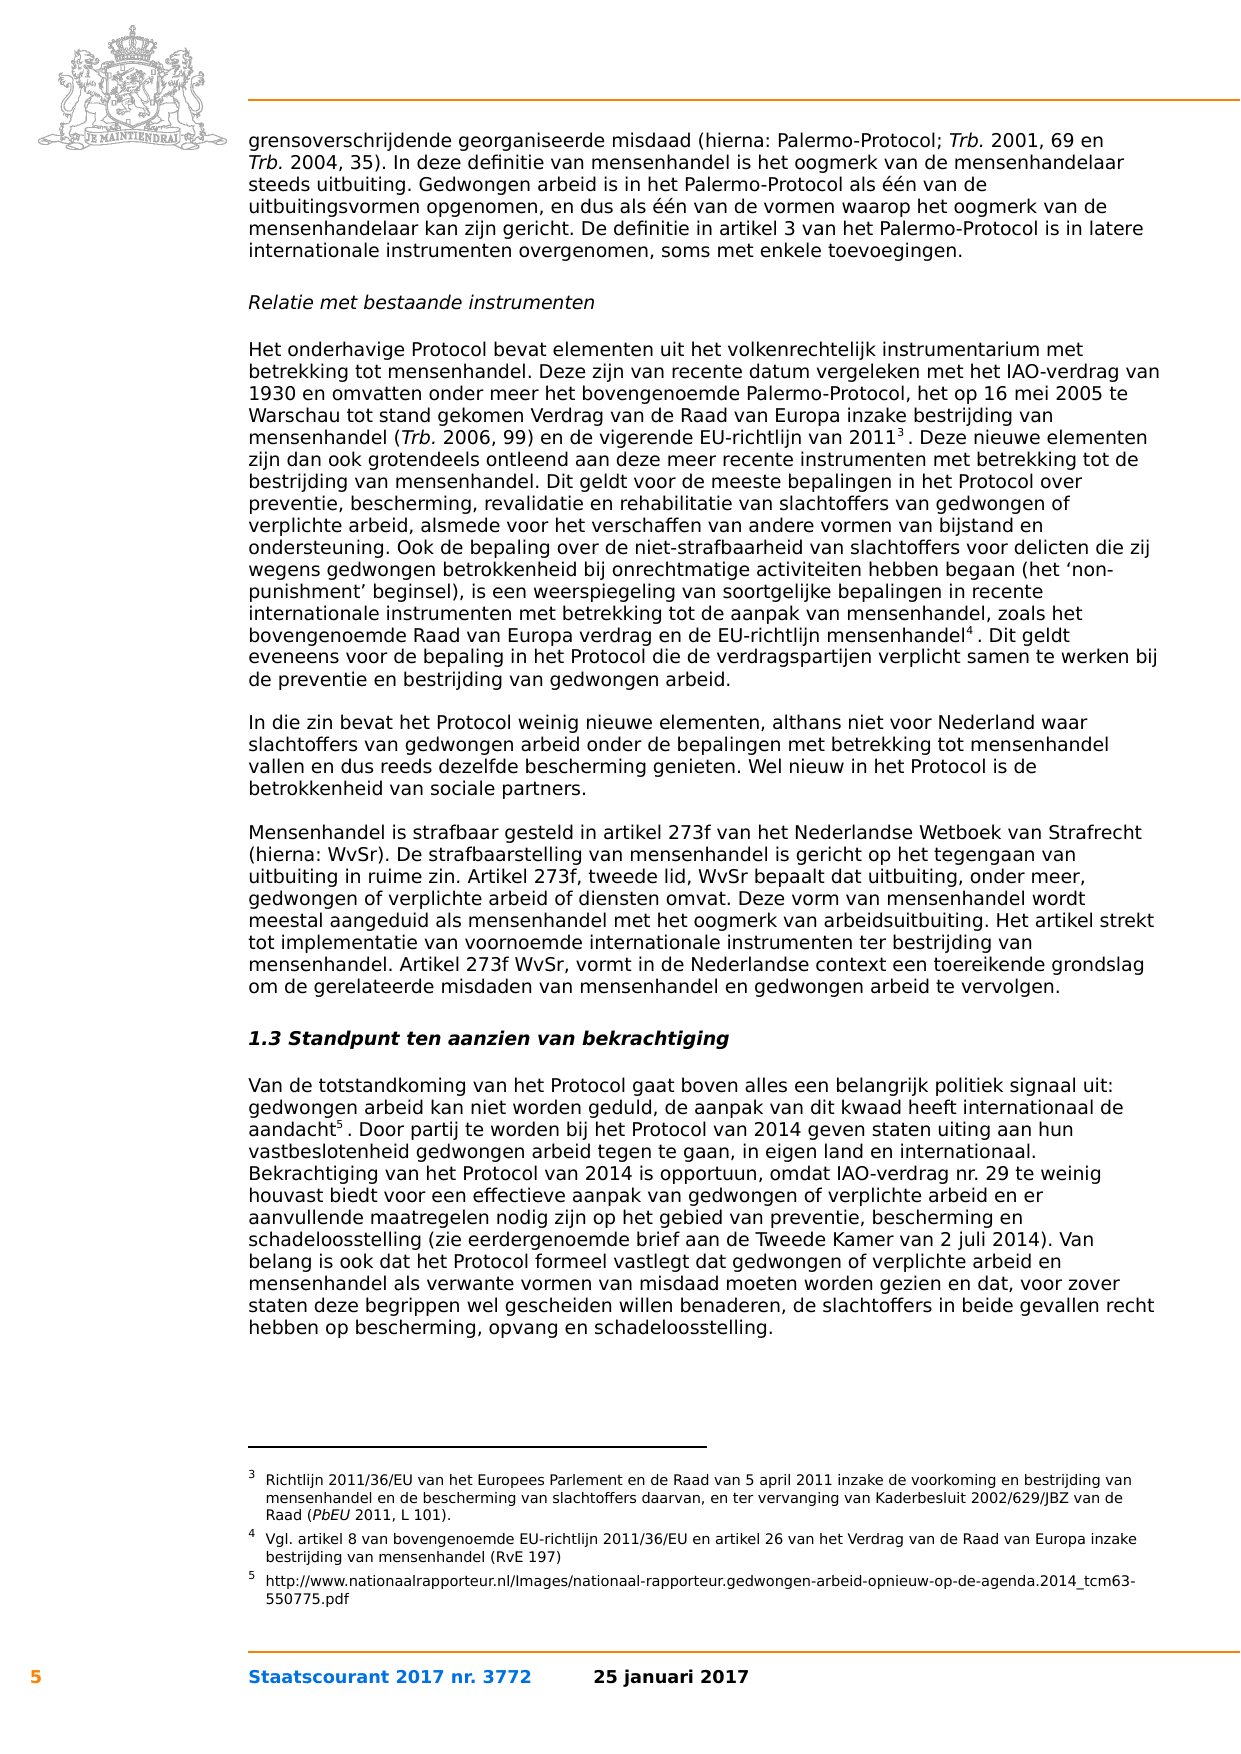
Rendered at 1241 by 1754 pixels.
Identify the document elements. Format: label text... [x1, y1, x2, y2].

subtitle 1.3 Standpunt ten aanzien van bekrachtiging [248, 1028, 1163, 1050]
picture [38, 25, 227, 150]
text Richtlijn 2011/36/EU van het Europees Parlement en de Raad van 5 april 2011 inzake de voorkoming en bestrijding van mensenhandel en de bescherming van slachtoffers daarvan, en ter vervanging van Kaderbesluit 2002/629/JBZ van de Raad (PbEU 2011, L 101). [248, 1468, 1163, 1524]
text In die zin bevat het Protocol weinig nieuwe elementen, althans niet voor Nederland waar slachtoffers van gedwongen arbeid onder de bepalingen met betrekking tot mensenhandel vallen en dus reeds dezelfde bescherming genieten. Wel nieuw in het Protocol is de betrokkenheid van sociale partners. [248, 712, 1163, 800]
text Vgl. artikel 8 van bovengenoemde EU-richtlijn 2011/36/EU en artikel 26 van het Verdrag van de Raad van Europa inzake bestrijding van mensenhandel (RvE 197) [248, 1527, 1163, 1566]
text Van de totstandkoming van het Protocol gaat boven alles een belangrijk politiek signaal uit: gedwongen arbeid kan niet worden geduld, de aanpak van dit kwaad heeft internationaal de aandacht. Door partij te worden bij het Protocol van 2014 geven staten uiting aan hun vastbeslotenheid gedwongen arbeid tegen te gaan, in eigen land en internationaal. Bekrachtiging van het Protocol van 2014 is opportuun, omdat IAO-verdrag nr. 29 te weinig houvast biedt voor een effectieve aanpak van gedwongen of verplichte arbeid en er aanvullende maatregelen nodig zijn op het gebied van preventie, bescherming en schadeloosstelling (zie eerdergenoemde brief aan de Tweede Kamer van 2 juli 2014). Van belang is ook dat het Protocol formeel vastlegt dat gedwongen of verplichte arbeid en mensenhandel als verwante vormen van misdaad moeten worden gezien en dat, voor zover staten deze begrippen wel gescheiden willen benaderen, de slachtoffers in beide gevallen recht hebben op bescherming, opvang en schadeloosstelling. [248, 1075, 1163, 1339]
subtitle Relatie met bestaande instrumenten [248, 292, 1163, 314]
text Mensenhandel is strafbaar gesteld in artikel 273f van het Nederlandse Wetboek van Strafrecht (hierna: WvSr). De strafbaarstelling van mensenhandel is gericht op het tegengaan van uitbuiting in ruime zin. Artikel 273f, tweede lid, WvSr bepaalt dat uitbuiting, onder meer, gedwongen of verplichte arbeid of diensten omvat. Deze vorm van mensenhandel wordt meestal aangeduid als mensenhandel met het oogmerk van arbeidsuitbuiting. Het artikel strekt tot implementatie van voornoemde internationale instrumenten ter bestrijding van mensenhandel. Artikel 273f WvSr, vormt in de Nederlandse context een toereikende grondslag om de gerelateerde misdaden van mensenhandel en gedwongen arbeid te vervolgen. [248, 822, 1163, 998]
text grensoverschrijdende georganiseerde misdaad (hierna: Palermo-Protocol; Trb. 2001, 69 en Trb. 2004, 35). In deze definitie van mensenhandel is het oogmerk van de mensenhandelaar steeds uitbuiting. Gedwongen arbeid is in het Palermo-Protocol als één van de uitbuitingsvormen opgenomen, en dus als één van de vormen waarop het oogmerk van de mensenhandelaar kan zijn gericht. De definitie in artikel 3 van het Palermo-Protocol is in latere internationale instrumenten overgenomen, soms met enkele toevoegingen. [248, 130, 1163, 262]
text http://www.nationaalrapporteur.nl/Images/nationaal-rapporteur.gedwongen-arbeid-opnieuw-op-de-agenda.2014_tcm63-550775.pdf [248, 1569, 1163, 1608]
text Het onderhavige Protocol bevat elementen uit het volkenrechtelijk instrumentarium met betrekking tot mensenhandel. Deze zijn van recente datum vergeleken met het IAO-verdrag van 1930 en omvatten onder meer het bovengenoemde Palermo-Protocol, het op 16 mei 2005 te Warschau tot stand gekomen Verdrag van de Raad van Europa inzake bestrijding van mensenhandel (Trb. 2006, 99) en de vigerende EU-richtlijn van 2011. Deze nieuwe elementen zijn dan ook grotendeels ontleend aan deze meer recente instrumenten met betrekking tot de bestrijding van mensenhandel. Dit geldt voor de meeste bepalingen in het Protocol over preventie, bescherming, revalidatie en rehabilitatie van slachtoffers van gedwongen of verplichte arbeid, alsmede voor het verschaffen van andere vormen van bijstand en ondersteuning. Ook de bepaling over de niet-strafbaarheid van slachtoffers voor delicten die zij wegens gedwongen betrokkenheid bij onrechtmatige activiteiten hebben begaan (het ‘non-punishment’ beginsel), is een weerspiegeling van soortgelijke bepalingen in recente internationale instrumenten met betrekking tot de aanpak van mensenhandel, zoals het bovengenoemde Raad van Europa verdrag en de EU-richtlijn mensenhandel. Dit geldt eveneens voor de bepaling in het Protocol die de verdragspartijen verplicht samen te werken bij de preventie en bestrijding van gedwongen arbeid. [248, 339, 1163, 690]
